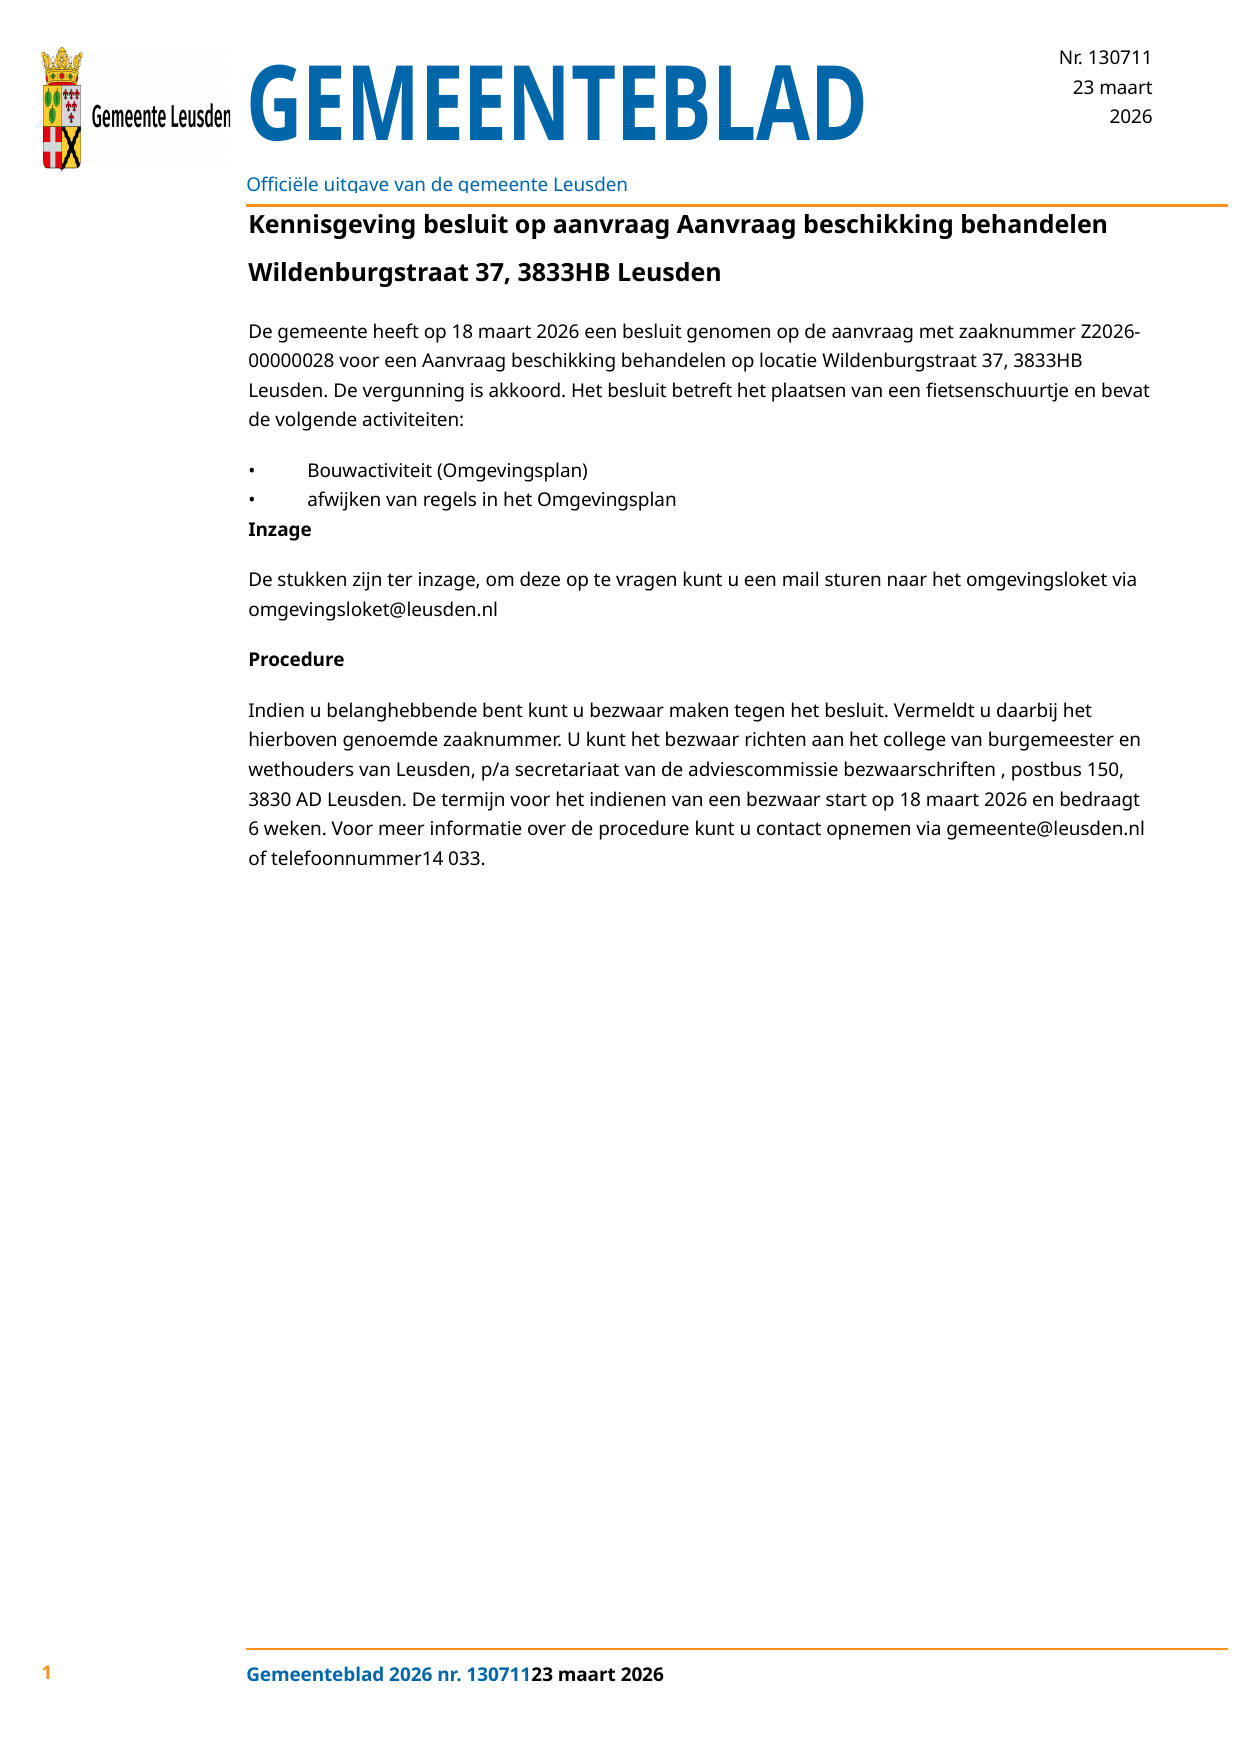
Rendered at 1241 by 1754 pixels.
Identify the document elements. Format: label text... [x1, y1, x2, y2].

text De stukken zijn ter inzage, om deze op te vragen kunt u een mail sturen naar het omgevingsloket via omgevingsloket@leusden.nl [248, 567, 1152, 622]
list afwijken van regels in het Omgevingsplan [248, 487, 1152, 512]
picture [41, 47, 231, 172]
text Indien u belanghebbende bent kunt u bezwaar maken tegen het besluit. Vermeldt u daarbij het hierboven genoemde zaaknummer. U kunt het bezwaar richten aan het college van burgemeester en wethouders van Leusden, p/a secretariaat van de adviescommissie bezwaarschriften , postbus 150, 3830 AD Leusden. De termijn voor het indienen van een bezwaar start op 18 maart 2026 en bedraagt 6 weken. Voor meer informatie over de procedure kunt u contact opnemen via gemeente@leusden.nl of telefoonnummer14 033. [248, 697, 1152, 871]
text Procedure [248, 647, 1152, 672]
text De gemeente heeft op 18 maart 2026 een besluit genomen op de aanvraag met zaaknummer Z2026-00000028 voor een Aanvraag beschikking behandelen op locatie Wildenburgstraat 37, 3833HB Leusden. De vergunning is akkoord. Het besluit betreft het plaatsen van een fietsenschuurtje en bevat de volgende activiteiten: [248, 318, 1152, 432]
list Bouwactiviteit (Omgevingsplan) [248, 457, 1152, 483]
text Inzage [248, 516, 1152, 542]
text Kennisgeving besluit op aanvraag Aanvraag beschikking behandelen Wildenburgstraat 37, 3833HB Leusden [248, 207, 1152, 288]
